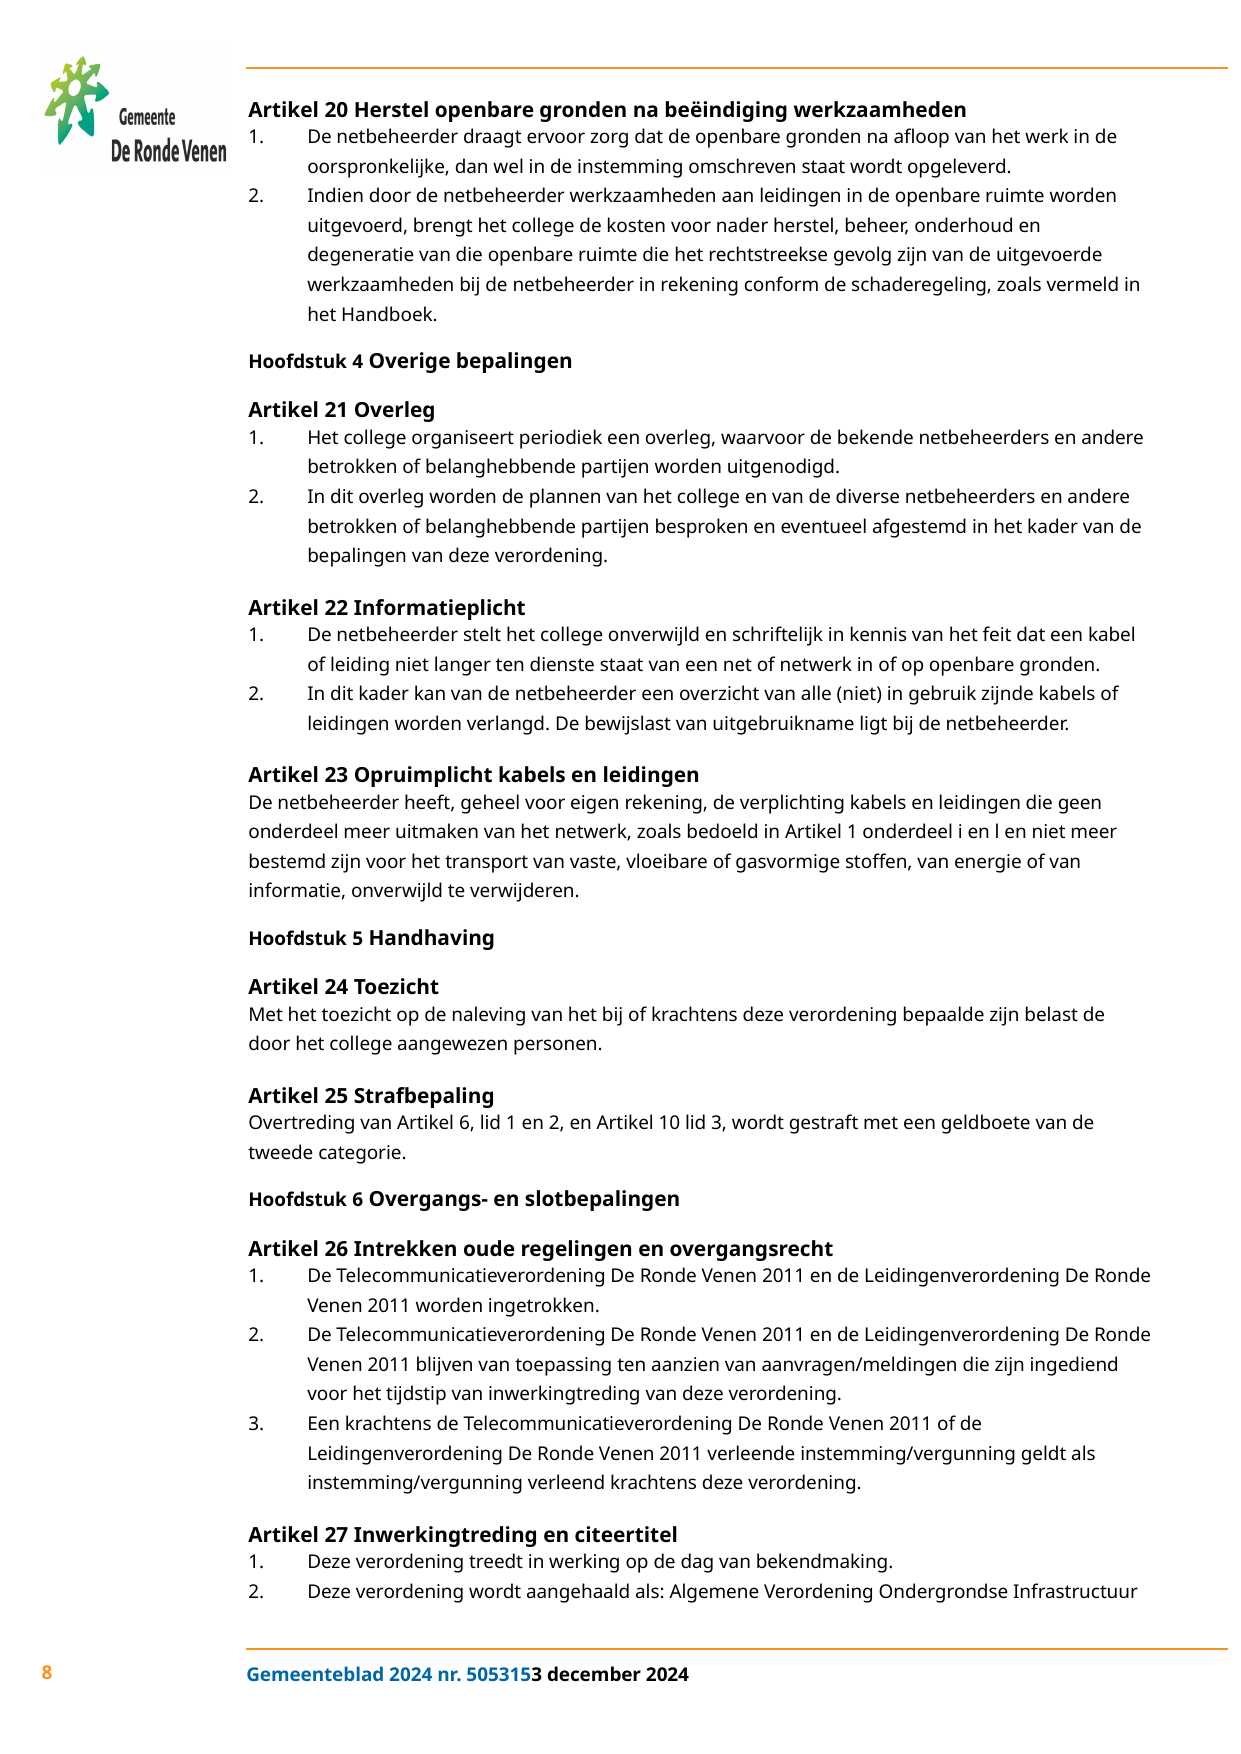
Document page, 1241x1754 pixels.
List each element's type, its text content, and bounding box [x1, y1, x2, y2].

text Artikel 22 Informatieplicht [248, 593, 1152, 621]
text Met het toezicht op de naleving van het bij of krachtens deze verordening bepaalde zijn belast de door het college aangewezen personen. [248, 1001, 1152, 1056]
text Artikel 20 Herstel openbare gronden na beëindiging werkzaamheden [248, 95, 1152, 123]
list De Telecommunicatieverordening De Ronde Venen 2011 en de Leidingenverordening De Ronde Venen 2011 blijven van toepassing ten aanzien van aanvragen/meldingen die zijn ingediend voor het tijdstip van inwerkingtreding van deze verordening. [248, 1321, 1152, 1406]
list Deze verordening treedt in werking op de dag van bekendmaking. [248, 1548, 1152, 1574]
text Overtreding van Artikel 6, lid 1 en 2, en Artikel 10 lid 3, wordt gestraft met een geldboete van de tweede categorie. [248, 1109, 1152, 1165]
list Het college organiseert periodiek een overleg, waarvoor de bekende netbeheerders en andere betrokken of belanghebbende partijen worden uitgenodigd. [248, 424, 1152, 479]
list In dit overleg worden de plannen van het college en van de diverse netbeheerders en andere betrokken of belanghebbende partijen besproken en eventueel afgestemd in het kader van de bepalingen van deze verordening. [248, 483, 1152, 568]
text Hoofdstuk 5 Handhaving [248, 923, 1152, 952]
list De netbeheerder draagt ervoor zorg dat de openbare gronden na afloop van het werk in de oorspronkelijke, dan wel in de instemming omschreven staat wordt opgeleverd. [248, 123, 1152, 178]
text Artikel 24 Toezicht [248, 972, 1152, 1001]
text Artikel 25 Strafbepaling [248, 1081, 1152, 1109]
text Artikel 23 Opruimplicht kabels en leidingen [248, 760, 1152, 789]
text Hoofdstuk 4 Overige bepalingen [248, 346, 1152, 375]
picture [41, 47, 231, 172]
text Hoofdstuk 6 Overgangs- en slotbepalingen [248, 1184, 1152, 1213]
list In dit kader kan van de netbeheerder een overzicht van alle (niet) in gebruik zijnde kabels of leidingen worden verlangd. De bewijslast van uitgebruikname ligt bij de netbeheerder. [248, 680, 1152, 736]
list De Telecommunicatieverordening De Ronde Venen 2011 en de Leidingenverordening De Ronde Venen 2011 worden ingetrokken. [248, 1262, 1152, 1318]
list Een krachtens de Telecommunicatieverordening De Ronde Venen 2011 of de Leidingenverordening De Ronde Venen 2011 verleende instemming/vergunning geldt als instemming/vergunning verleend krachtens deze verordening. [248, 1410, 1152, 1495]
list Indien door de netbeheerder werkzaamheden aan leidingen in de openbare ruimte worden uitgevoerd, brengt het college de kosten voor nader herstel, beheer, onderhoud en degeneratie van die openbare ruimte die het rechtstreekse gevolg zijn van de uitgevoerde werkzaamheden bij de netbeheerder in rekening conform de schaderegeling, zoals vermeld in het Handboek. [248, 182, 1152, 326]
text Artikel 27 Inwerkingtreding en citeertitel [248, 1520, 1152, 1548]
list De netbeheerder stelt het college onverwijld en schriftelijk in kennis van het feit dat een kabel of leiding niet langer ten dienste staat van een net of netwerk in of op openbare gronden. [248, 621, 1152, 677]
list Deze verordening wordt aangehaald als: Algemene Verordening Ondergrondse Infrastructuur [248, 1578, 1152, 1603]
text Artikel 26 Intrekken oude regelingen en overgangsrecht [248, 1234, 1152, 1262]
text Artikel 21 Overleg [248, 396, 1152, 424]
text De netbeheerder heeft, geheel voor eigen rekening, de verplichting kabels en leidingen die geen onderdeel meer uitmaken van het netwerk, zoals bedoeld in Artikel 1 onderdeel i en l en niet meer bestemd zijn voor het transport van vaste, vloeibare of gasvormige stoffen, van energie of van informatie, onverwijld te verwijderen. [248, 789, 1152, 903]
